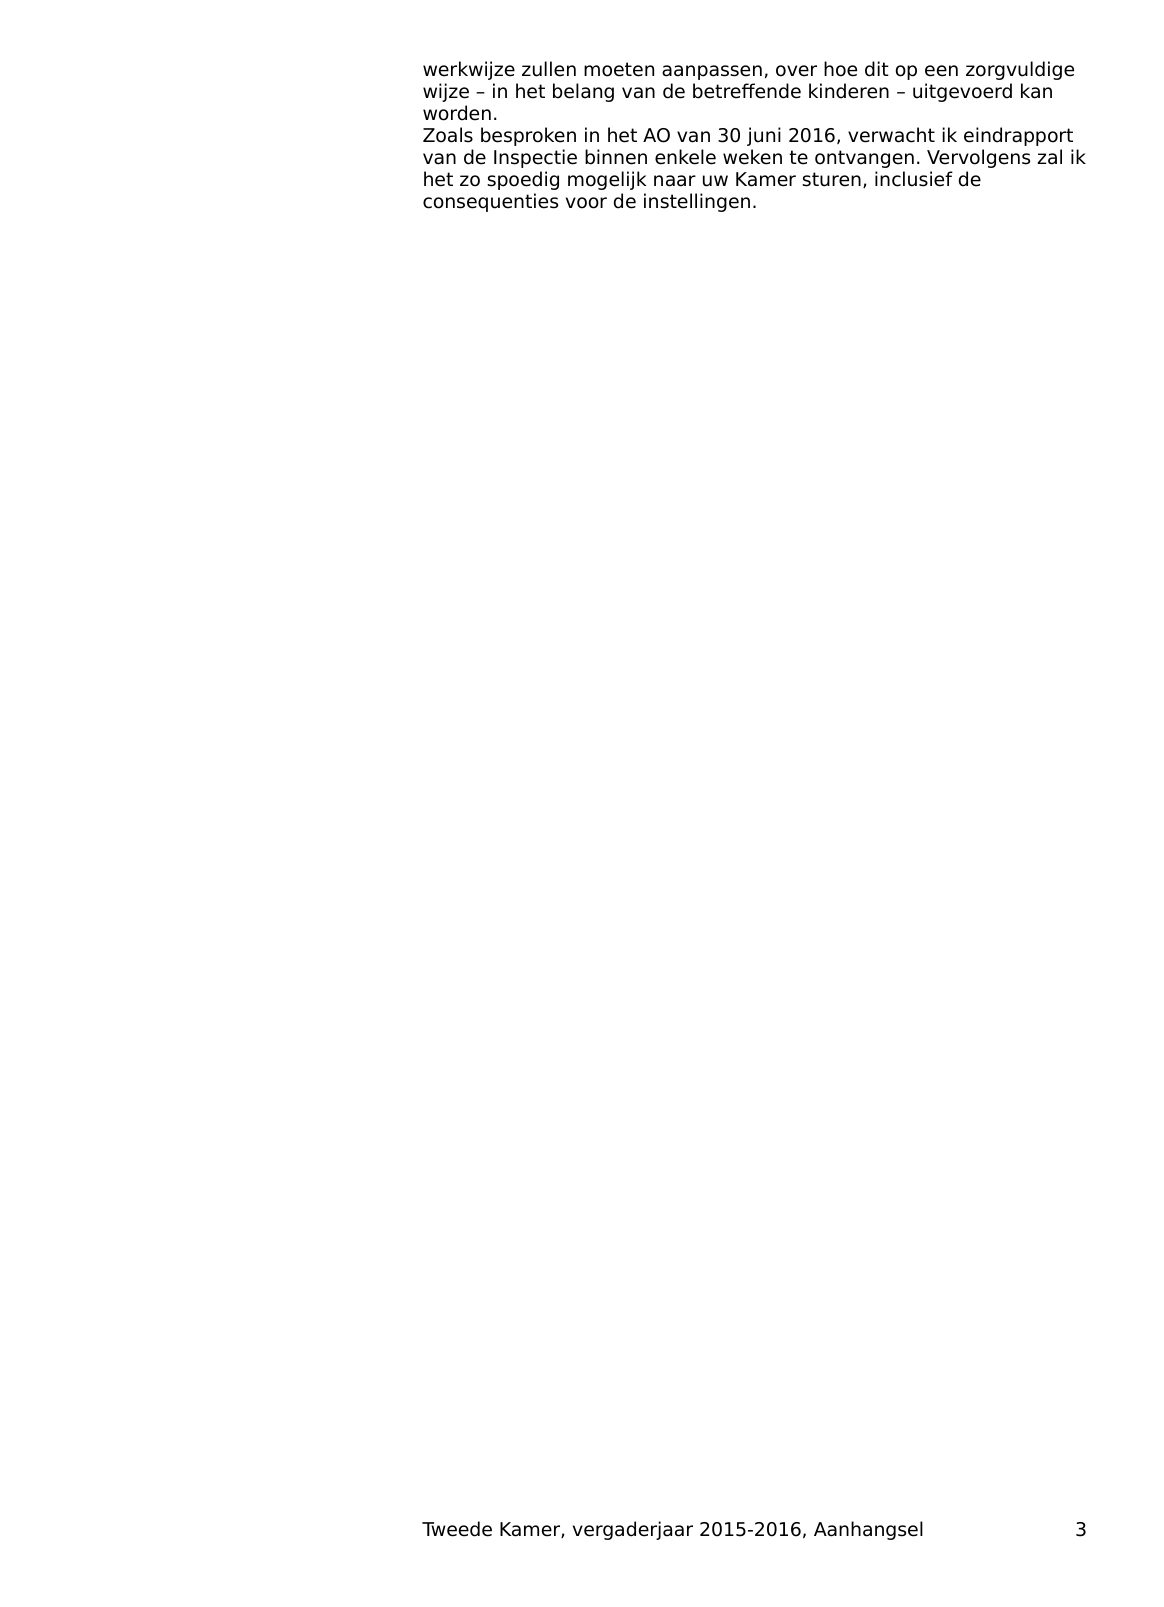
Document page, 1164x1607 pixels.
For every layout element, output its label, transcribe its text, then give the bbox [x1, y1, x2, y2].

text werkwijze zullen moeten aanpassen, over hoe dit op een zorgvuldige wijze – in het belang van de betreffende kinderen – uitgevoerd kan worden. [422, 59, 1087, 125]
text Zoals besproken in het AO van 30 juni 2016, verwacht ik eindrapport van de Inspectie binnen enkele weken te ontvangen. Vervolgens zal ik het zo spoedig mogelijk naar uw Kamer sturen, inclusief de consequenties voor de instellingen. [422, 125, 1087, 213]
